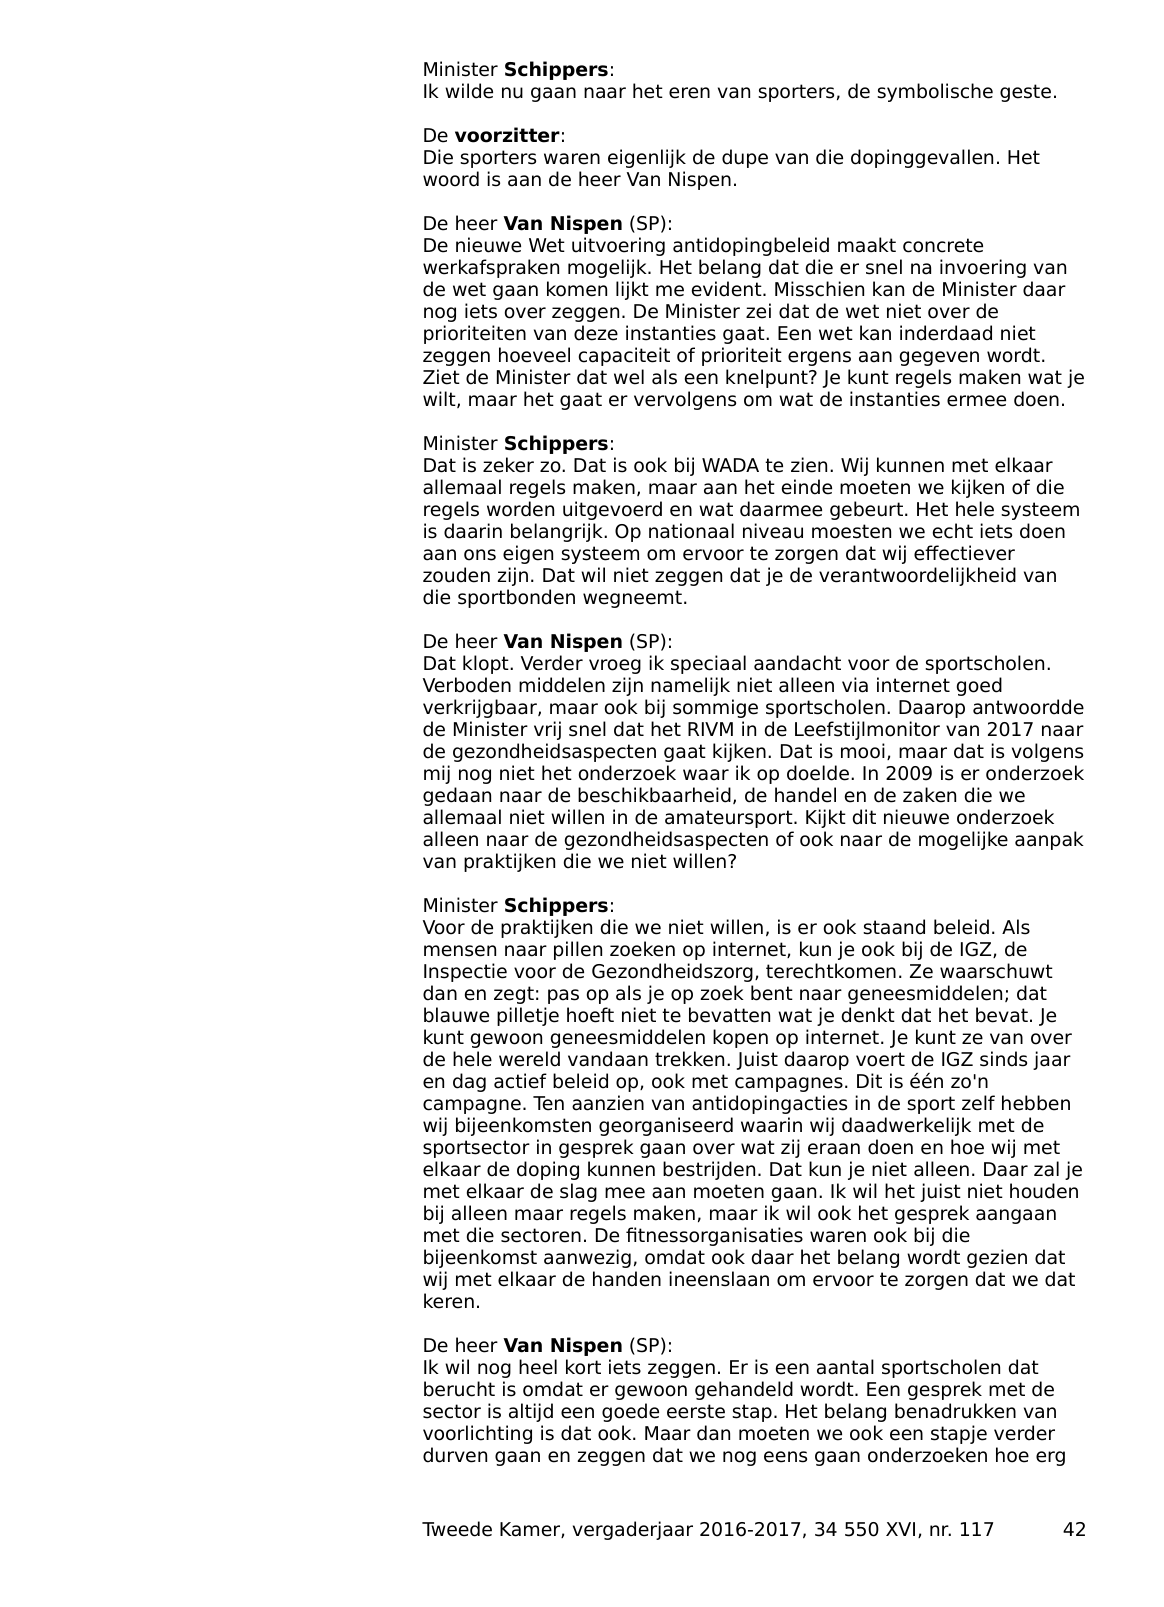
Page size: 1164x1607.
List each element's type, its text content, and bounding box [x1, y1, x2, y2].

text Minister Schippers: [422, 433, 1087, 455]
text Minister Schippers: [422, 59, 1087, 81]
text Die sporters waren eigenlijk de dupe van die dopinggevallen. Het woord is aan de heer Van Nispen. [422, 147, 1087, 191]
text Ik wil nog heel kort iets zeggen. Er is een aantal sportscholen dat berucht is omdat er gewoon gehandeld wordt. Een gesprek met de sector is altijd een goede eerste stap. Het belang benadrukken van voorlichting is dat ook. Maar dan moeten we ook een stapje verder durven gaan en zeggen dat we nog eens gaan onderzoeken hoe erg [422, 1357, 1087, 1467]
text De heer Van Nispen (SP): [422, 1335, 1087, 1357]
text De heer Van Nispen (SP): [422, 213, 1087, 235]
text Minister Schippers: [422, 895, 1087, 917]
text Dat klopt. Verder vroeg ik speciaal aandacht voor de sportscholen. Verboden middelen zijn namelijk niet alleen via internet goed verkrijgbaar, maar ook bij sommige sportscholen. Daarop antwoordde de Minister vrij snel dat het RIVM in de Leefstijlmonitor van 2017 naar de gezondheidsaspecten gaat kijken. Dat is mooi, maar dat is volgens mij nog niet het onderzoek waar ik op doelde. In 2009 is er onderzoek gedaan naar de beschikbaarheid, de handel en de zaken die we allemaal niet willen in de amateursport. Kijkt dit nieuwe onderzoek alleen naar de gezondheidsaspecten of ook naar de mogelijke aanpak van praktijken die we niet willen? [422, 653, 1087, 873]
text Ik wilde nu gaan naar het eren van sporters, de symbolische geste. [422, 81, 1087, 103]
text Dat is zeker zo. Dat is ook bij WADA te zien. Wij kunnen met elkaar allemaal regels maken, maar aan het einde moeten we kijken of die regels worden uitgevoerd en wat daarmee gebeurt. Het hele systeem is daarin belangrijk. Op nationaal niveau moesten we echt iets doen aan ons eigen systeem om ervoor te zorgen dat wij effectiever zouden zijn. Dat wil niet zeggen dat je de verantwoordelijkheid van die sportbonden wegneemt. [422, 455, 1087, 609]
text De nieuwe Wet uitvoering antidopingbeleid maakt concrete werkafspraken mogelijk. Het belang dat die er snel na invoering van de wet gaan komen lijkt me evident. Misschien kan de Minister daar nog iets over zeggen. De Minister zei dat de wet niet over de prioriteiten van deze instanties gaat. Een wet kan inderdaad niet zeggen hoeveel capaciteit of prioriteit ergens aan gegeven wordt. Ziet de Minister dat wel als een knelpunt? Je kunt regels maken wat je wilt, maar het gaat er vervolgens om wat de instanties ermee doen. [422, 235, 1087, 411]
text De voorzitter: [422, 125, 1087, 147]
text De heer Van Nispen (SP): [422, 631, 1087, 653]
text Voor de praktijken die we niet willen, is er ook staand beleid. Als mensen naar pillen zoeken op internet, kun je ook bij de IGZ, de Inspectie voor de Gezondheidszorg, terechtkomen. Ze waarschuwt dan en zegt: pas op als je op zoek bent naar geneesmiddelen; dat blauwe pilletje hoeft niet te bevatten wat je denkt dat het bevat. Je kunt gewoon geneesmiddelen kopen op internet. Je kunt ze van over de hele wereld vandaan trekken. Juist daarop voert de IGZ sinds jaar en dag actief beleid op, ook met campagnes. Dit is één zo'n campagne. Ten aanzien van antidopingacties in de sport zelf hebben wij bijeenkomsten georganiseerd waarin wij daadwerkelijk met de sportsector in gesprek gaan over wat zij eraan doen en hoe wij met elkaar de doping kunnen bestrijden. Dat kun je niet alleen. Daar zal je met elkaar de slag mee aan moeten gaan. Ik wil het juist niet houden bij alleen maar regels maken, maar ik wil ook het gesprek aangaan met die sectoren. De fitnessorganisaties waren ook bij die bijeenkomst aanwezig, omdat ook daar het belang wordt gezien dat wij met elkaar de handen ineenslaan om ervoor te zorgen dat we dat keren. [422, 917, 1087, 1313]
